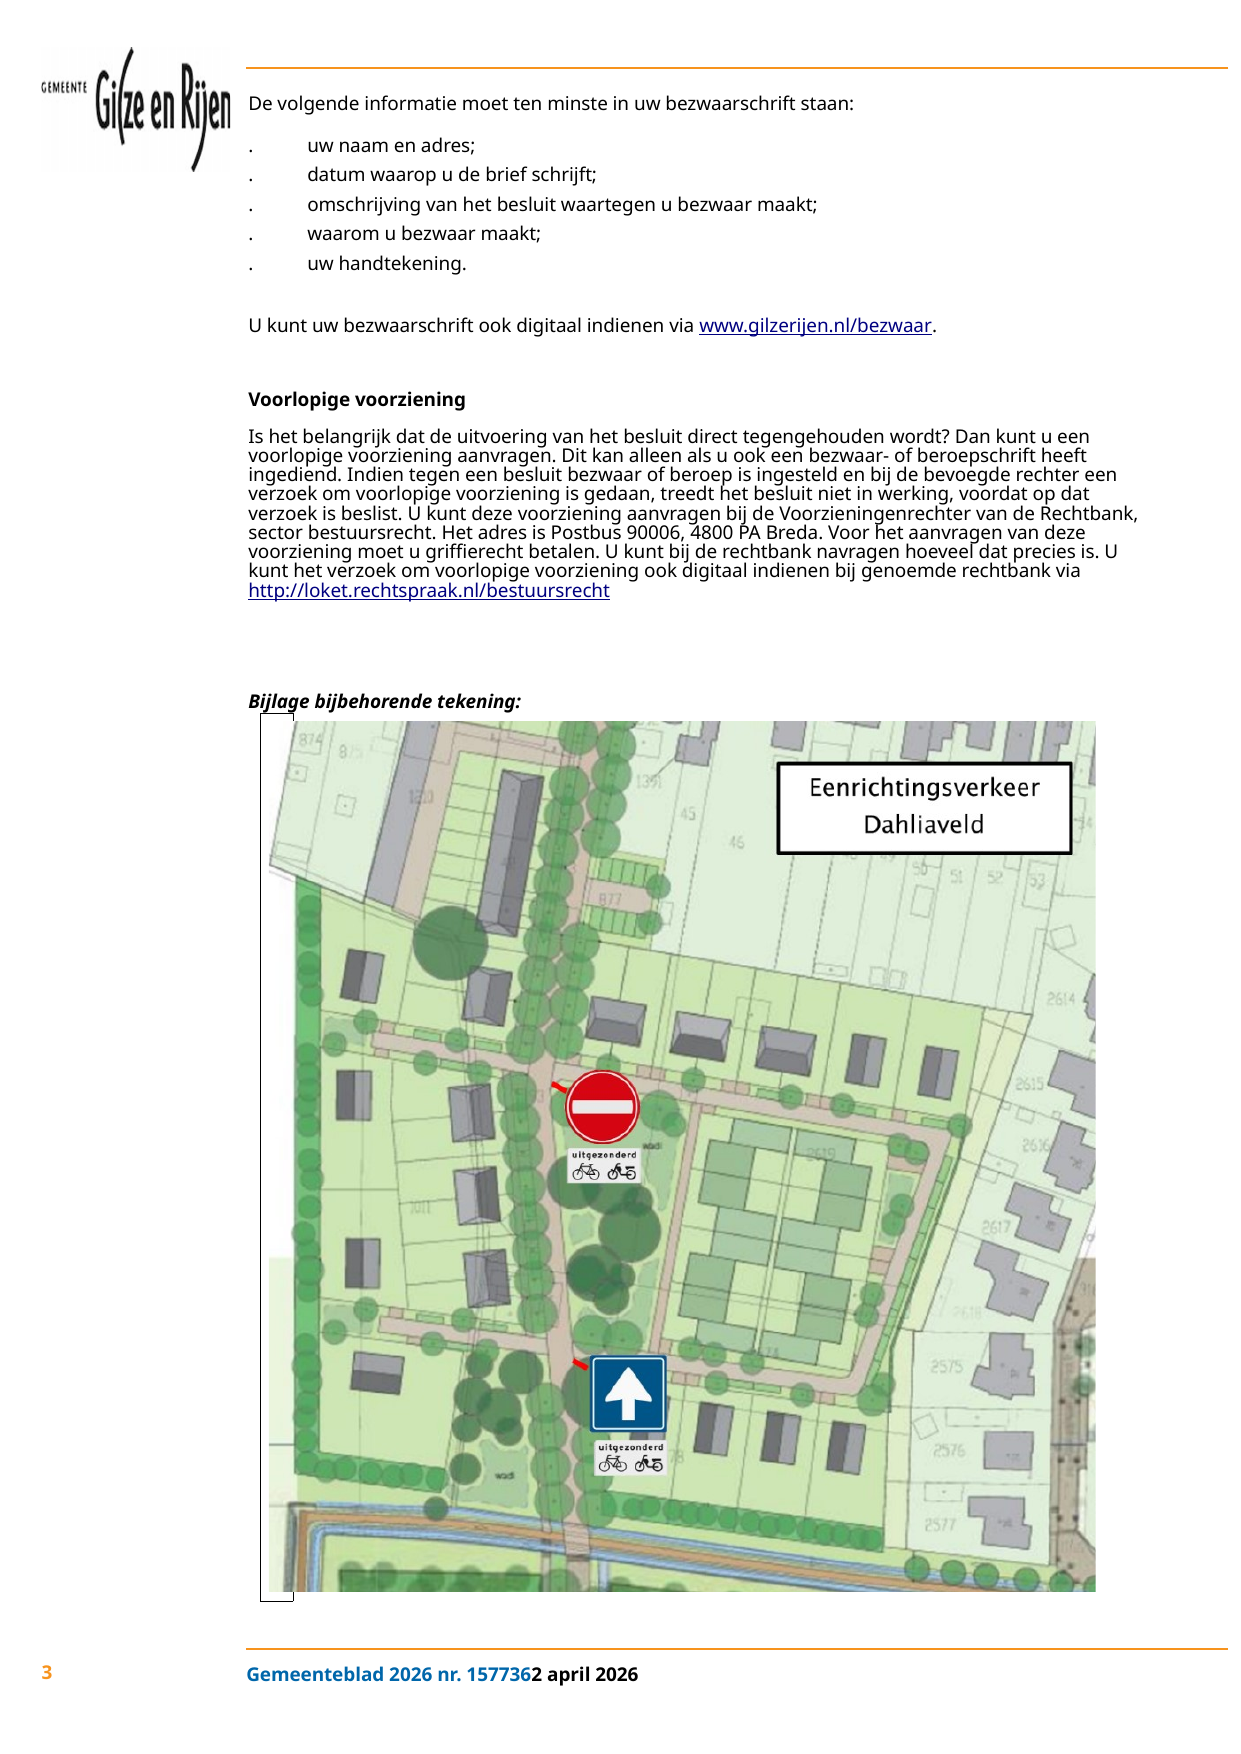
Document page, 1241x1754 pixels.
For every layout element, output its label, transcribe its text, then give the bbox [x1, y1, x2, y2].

text U kunt uw bezwaarschrift ook digitaal indienen via www.gilzerijen.nl/bezwaar. [248, 317, 1152, 336]
text De volgende informatie moet ten minste in uw bezwaarschrift staan: [248, 95, 1152, 114]
list waarom u bezwaar maakt; [248, 221, 1152, 246]
list datum waarop u de brief schrijft; [248, 161, 1152, 187]
list omschrijving van het besluit waartegen u bezwaar maakt; [248, 191, 1152, 217]
text Is het belangrijk dat de uitvoering van het besluit direct tegengehouden wordt? Dan kunt u een voorlopige voorziening aanvragen. Dit kan alleen als u ook een bezwaar- of beroepschrift heeft ingediend. Indien tegen een besluit bezwaar of beroep is ingesteld en bij de bevoegde rechter een verzoek om voorlopige voorziening is gedaan, treedt het besluit niet in werking, voordat op dat verzoek is beslist. U kunt deze voorziening aanvragen bij de Voorzieningenrechter van de Rechtbank, sector bestuursrecht. Het adres is Postbus 90006, 4800 PA Breda. Voor het aanvragen van deze voorziening moet u griffierecht betalen. U kunt bij de rechtbank navragen hoeveel dat precies is. U kunt het verzoek om voorlopige voorziening ook digitaal indienen bij genoemde rechtbank via http://loket.rechtspraak.nl/bestuursrecht [248, 428, 1152, 601]
picture [41, 47, 231, 172]
text Bijlage bijbehorende tekening: [248, 693, 1152, 712]
text Voorlopige voorziening [248, 391, 1152, 410]
picture [268, 721, 1096, 1592]
list uw naam en adres; [248, 132, 1152, 157]
list uw handtekening. [248, 250, 1152, 276]
